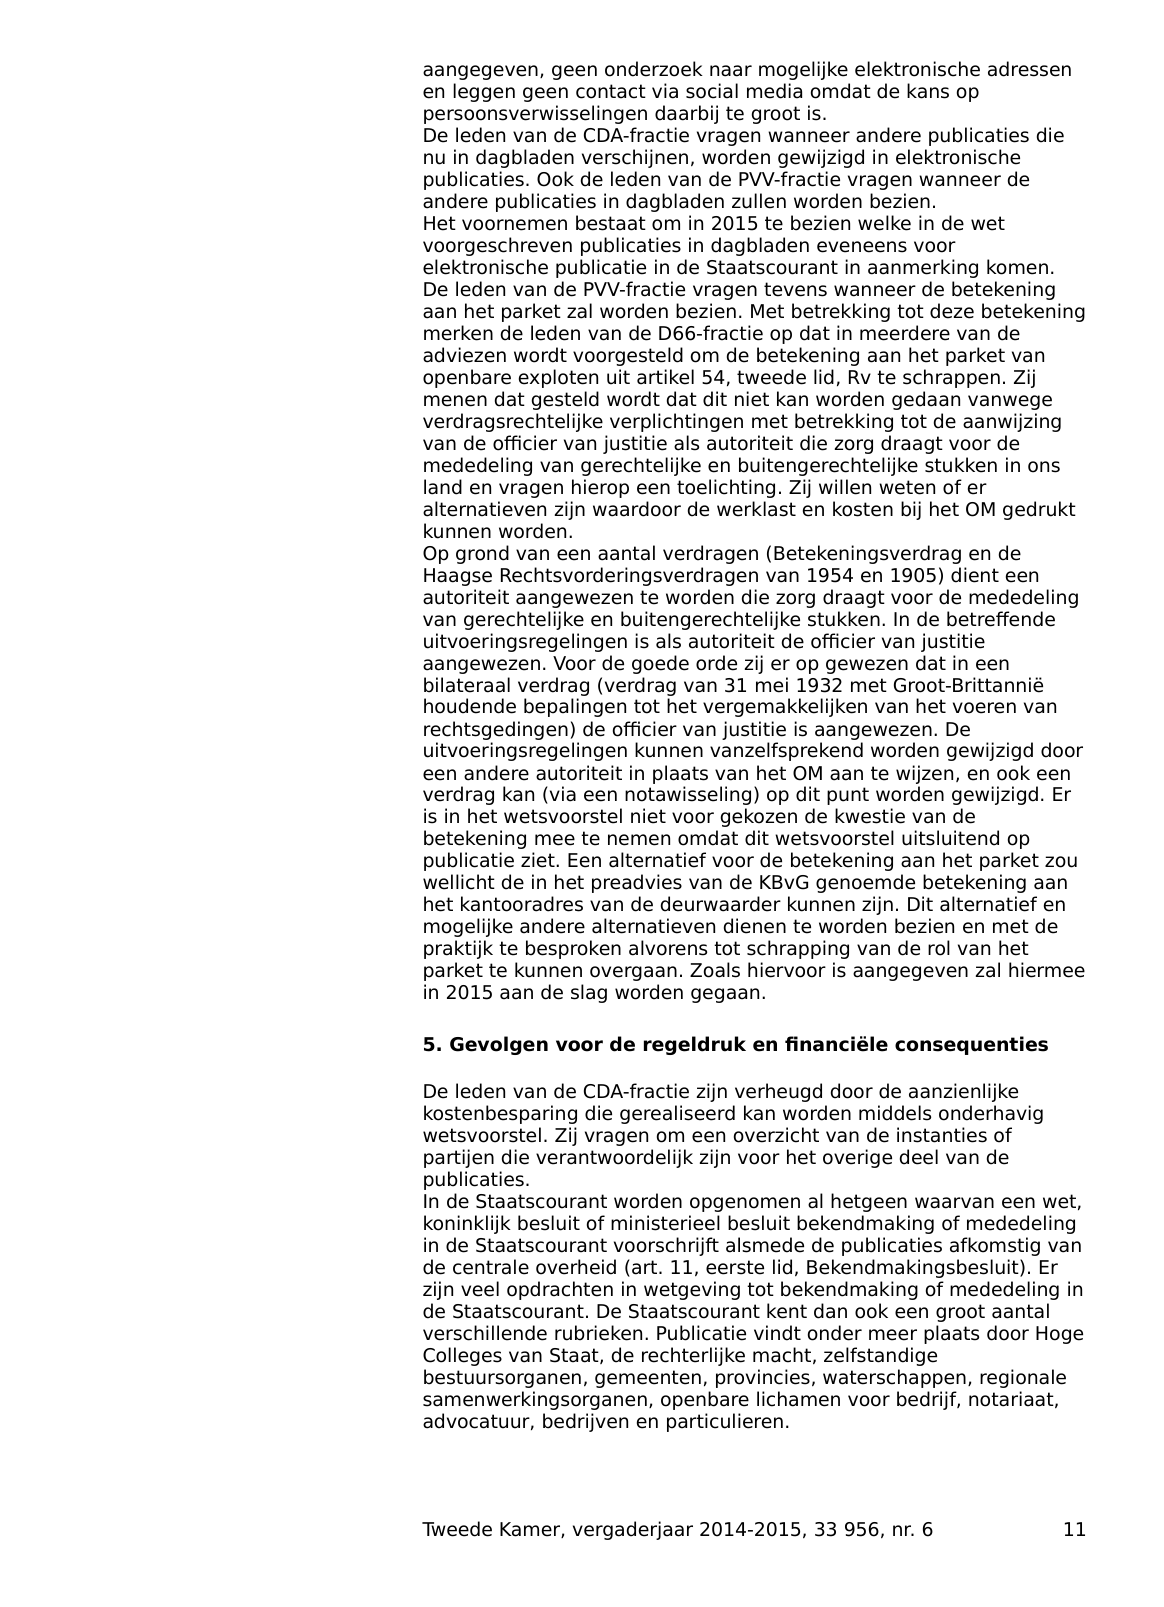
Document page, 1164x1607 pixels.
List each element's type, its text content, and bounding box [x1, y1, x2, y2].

text Op grond van een aantal verdragen (Betekeningsverdrag en de Haagse Rechtsvorderingsverdragen van 1954 en 1905) dient een autoriteit aangewezen te worden die zorg draagt voor de mededeling van gerechtelijke en buitengerechtelijke stukken. In de betreffende uitvoeringsregelingen is als autoriteit de officier van justitie aangewezen. Voor de goede orde zij er op gewezen dat in een bilateraal verdrag (verdrag van 31 mei 1932 met Groot-Brittannië houdende bepalingen tot het vergemakkelijken van het voeren van rechtsgedingen) de officier van justitie is aangewezen. De uitvoeringsregelingen kunnen vanzelfsprekend worden gewijzigd door een andere autoriteit in plaats van het OM aan te wijzen, en ook een verdrag kan (via een notawisseling) op dit punt worden gewijzigd. Er is in het wetsvoorstel niet voor gekozen de kwestie van de betekening mee te nemen omdat dit wetsvoorstel uitsluitend op publicatie ziet. Een alternatief voor de betekening aan het parket zou wellicht de in het preadvies van de KBvG genoemde betekening aan het kantooradres van de deurwaarder kunnen zijn. Dit alternatief en mogelijke andere alternatieven dienen te worden bezien en met de praktijk te besproken alvorens tot schrapping van de rol van het parket te kunnen overgaan. Zoals hiervoor is aangegeven zal hiermee in 2015 aan de slag worden gegaan. [422, 543, 1087, 1004]
text De leden van de CDA-fractie zijn verheugd door de aanzienlijke kostenbesparing die gerealiseerd kan worden middels onderhavig wetsvoorstel. Zij vragen om een overzicht van de instanties of partijen die verantwoordelijk zijn voor het overige deel van de publicaties. [422, 1081, 1087, 1191]
text De leden van de PVV-fractie vragen tevens wanneer de betekening aan het parket zal worden bezien. Met betrekking tot deze betekening merken de leden van de D66-fractie op dat in meerdere van de adviezen wordt voorgesteld om de betekening aan het parket van openbare exploten uit artikel 54, tweede lid, Rv te schrappen. Zij menen dat gesteld wordt dat dit niet kan worden gedaan vanwege verdragsrechtelijke verplichtingen met betrekking tot de aanwijzing van de officier van justitie als autoriteit die zorg draagt voor de mededeling van gerechtelijke en buitengerechtelijke stukken in ons land en vragen hierop een toelichting. Zij willen weten of er alternatieven zijn waardoor de werklast en kosten bij het OM gedrukt kunnen worden. [422, 279, 1087, 543]
text In de Staatscourant worden opgenomen al hetgeen waarvan een wet, koninklijk besluit of ministerieel besluit bekendmaking of mededeling in de Staatscourant voorschrijft alsmede de publicaties afkomstig van de centrale overheid (art. 11, eerste lid, Bekendmakingsbesluit). Er zijn veel opdrachten in wetgeving tot bekendmaking of mededeling in de Staatscourant. De Staatscourant kent dan ook een groot aantal verschillende rubrieken. Publicatie vindt onder meer plaats door Hoge Colleges van Staat, de rechterlijke macht, zelfstandige bestuursorganen, gemeenten, provincies, waterschappen, regionale samenwerkingsorganen, openbare lichamen voor bedrijf, notariaat, advocatuur, bedrijven en particulieren. [422, 1191, 1087, 1433]
text Het voornemen bestaat om in 2015 te bezien welke in de wet voorgeschreven publicaties in dagbladen eveneens voor elektronische publicatie in de Staatscourant in aanmerking komen. [422, 213, 1087, 279]
text aangegeven, geen onderzoek naar mogelijke elektronische adressen en leggen geen contact via social media omdat de kans op persoonsverwisselingen daarbij te groot is. [422, 59, 1087, 125]
subtitle 5. Gevolgen voor de regeldruk en financiële consequenties [422, 1034, 1087, 1056]
text De leden van de CDA-fractie vragen wanneer andere publicaties die nu in dagbladen verschijnen, worden gewijzigd in elektronische publicaties. Ook de leden van de PVV-fractie vragen wanneer de andere publicaties in dagbladen zullen worden bezien. [422, 125, 1087, 213]
